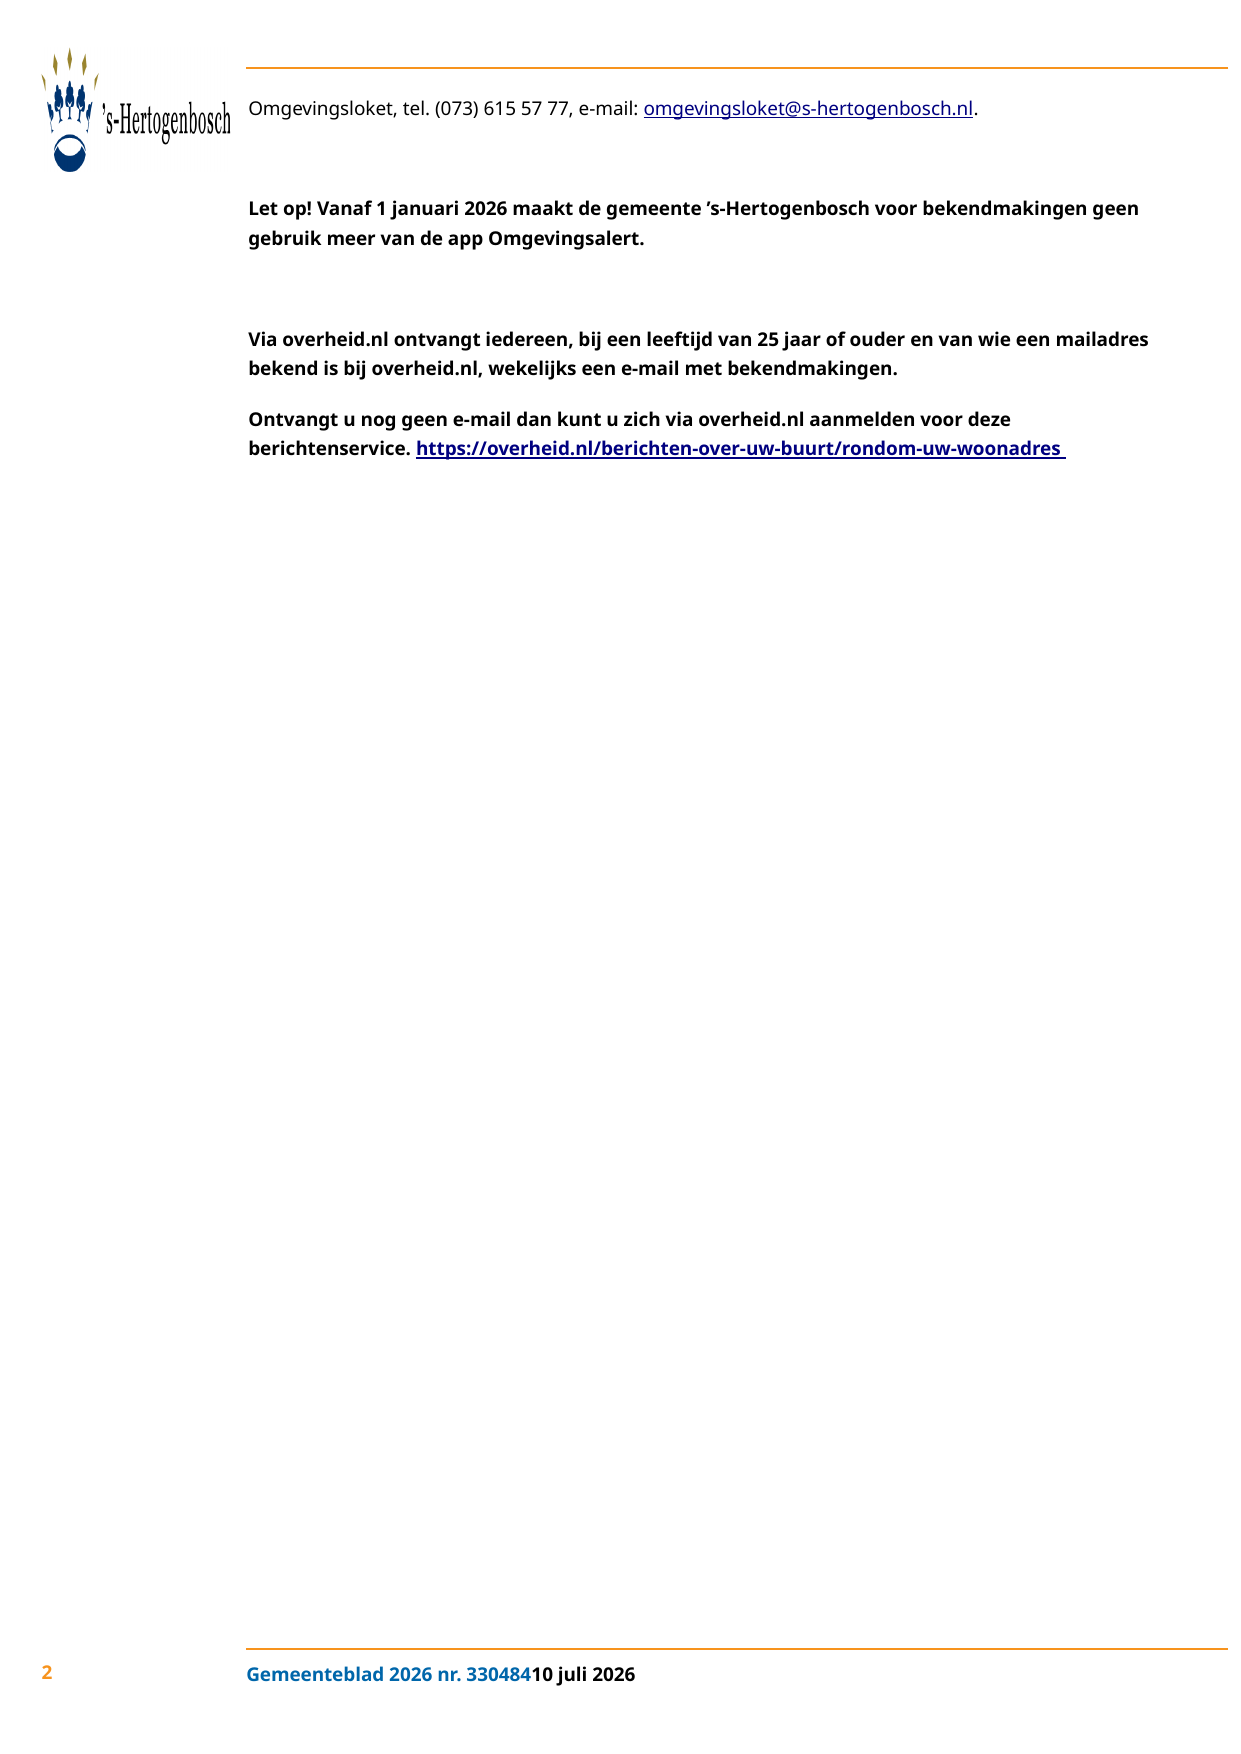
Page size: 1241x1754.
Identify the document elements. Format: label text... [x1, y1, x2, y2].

text Let op! Vanaf 1 januari 2026 maakt de gemeente ’s-Hertogenbosch voor bekendmakingen geen gebruik meer van de app Omgevingsalert. [248, 196, 1152, 251]
text Ontvangt u nog geen e-mail dan kunt u zich via overheid.nl aanmelden voor deze berichtenservice. https://overheid.nl/berichten-over-uw-buurt/rondom-uw-woonadres [248, 406, 1152, 461]
picture [41, 47, 231, 172]
text Via overheid.nl ontvangt iedereen, bij een leeftijd van 25 jaar of ouder en van wie een mailadres bekend is bij overheid.nl, wekelijks een e-mail met bekendmakingen. [248, 326, 1152, 381]
text Omgevingsloket, tel. (073) 615 57 77, e-mail: omgevingsloket@s-hertogenbosch.nl. [248, 95, 1152, 121]
